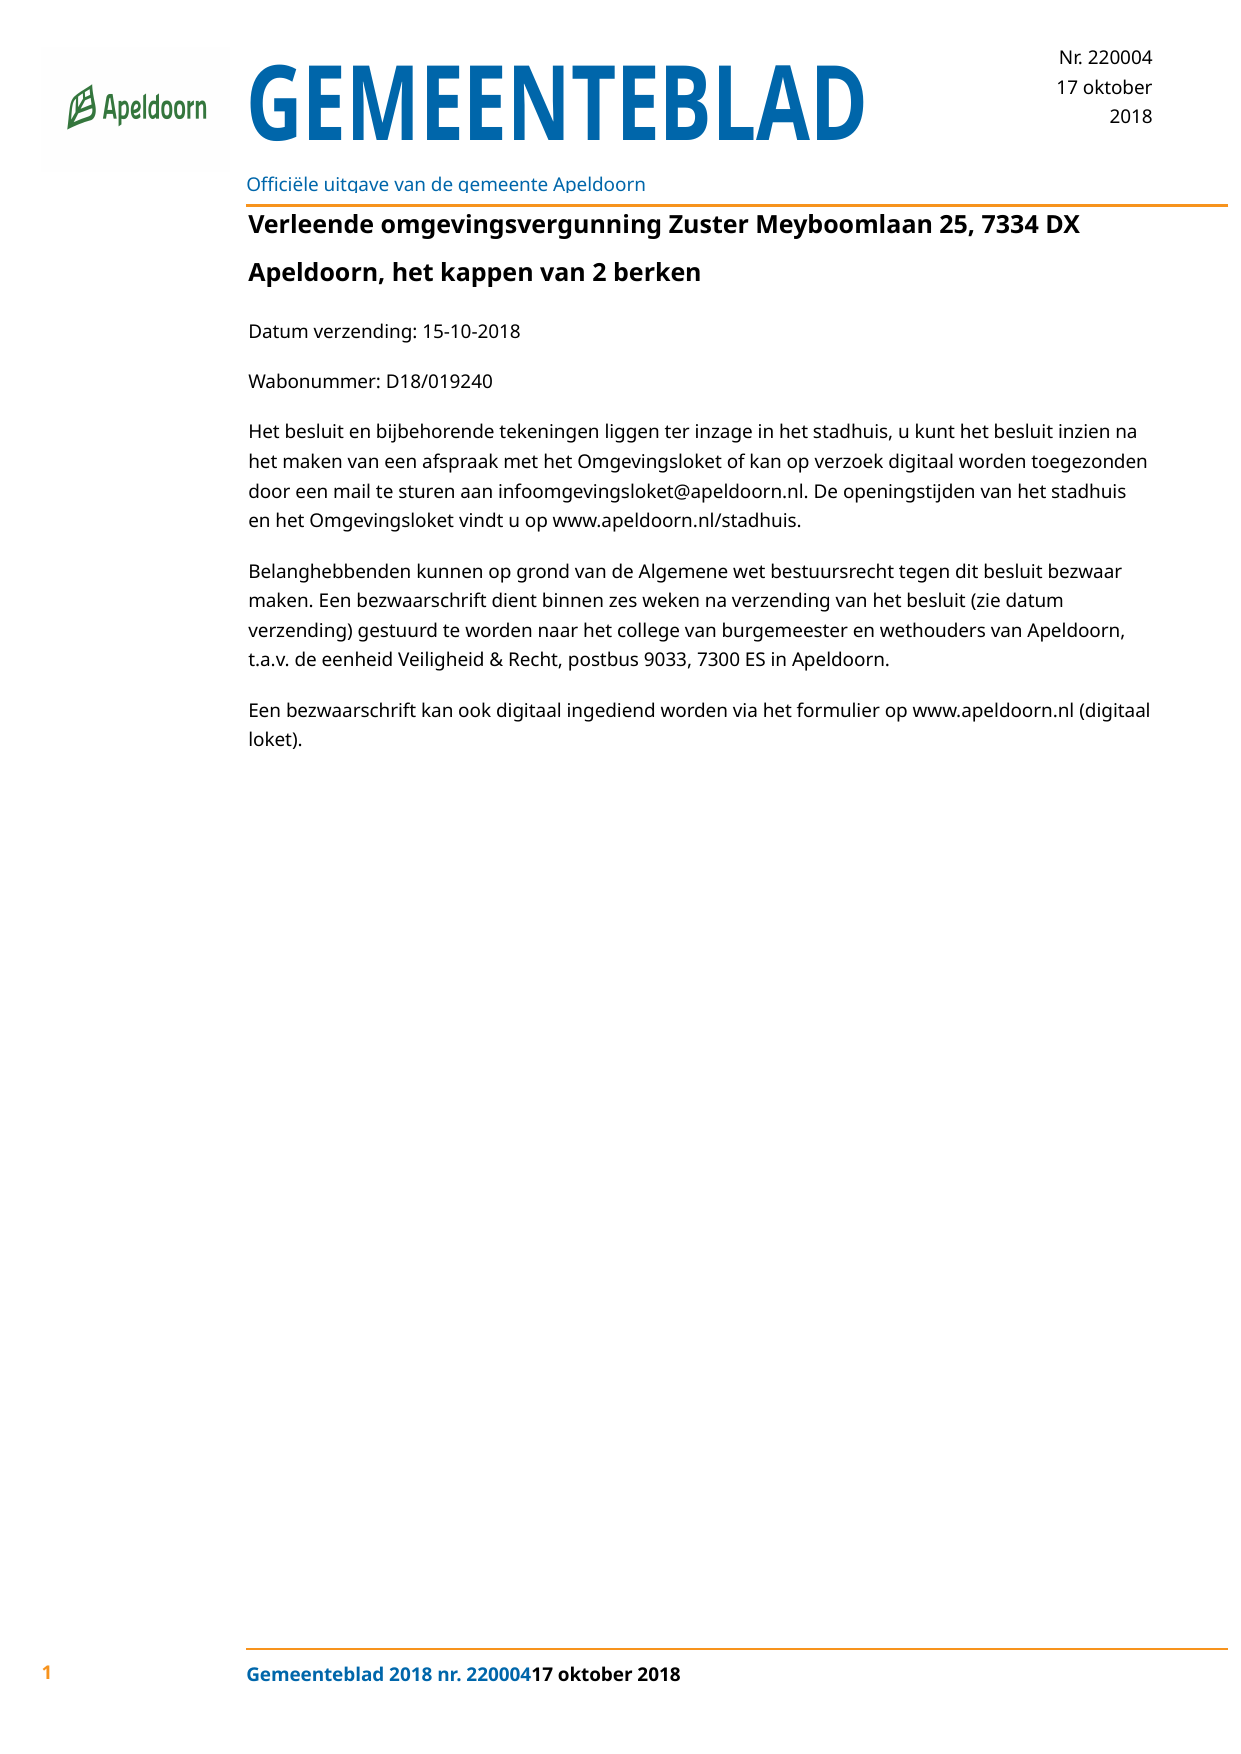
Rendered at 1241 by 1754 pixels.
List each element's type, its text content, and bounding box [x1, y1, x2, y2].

picture [41, 47, 231, 172]
text Een bezwaarschrift kan ook digitaal ingediend worden via het formulier op www.apeldoorn.nl (digitaal loket). [248, 697, 1152, 752]
text Het besluit en bijbehorende tekeningen liggen ter inzage in het stadhuis, u kunt het besluit inzien na het maken van een afspraak met het Omgevingsloket of kan op verzoek digitaal worden toegezonden door een mail te sturen aan infoomgevingsloket@apeldoorn.nl. De openingstijden van het stadhuis en het Omgevingsloket vindt u op www.apeldoorn.nl/stadhuis. [248, 419, 1152, 533]
text Wabonummer: D18/019240 [248, 368, 1152, 394]
text Datum verzending: 15-10-2018 [248, 318, 1152, 344]
text Verleende omgevingsvergunning Zuster Meyboomlaan 25, 7334 DX Apeldoorn, het kappen van 2 berken [248, 207, 1152, 288]
text Belanghebbenden kunnen op grond van de Algemene wet bestuursrecht tegen dit besluit bezwaar maken. Een bezwaarschrift dient binnen zes weken na verzending van het besluit (zie datum verzending) gestuurd te worden naar het college van burgemeester en wethouders van Apeldoorn, t.a.v. de eenheid Veiligheid & Recht, postbus 9033, 7300 ES in Apeldoorn. [248, 558, 1152, 672]
